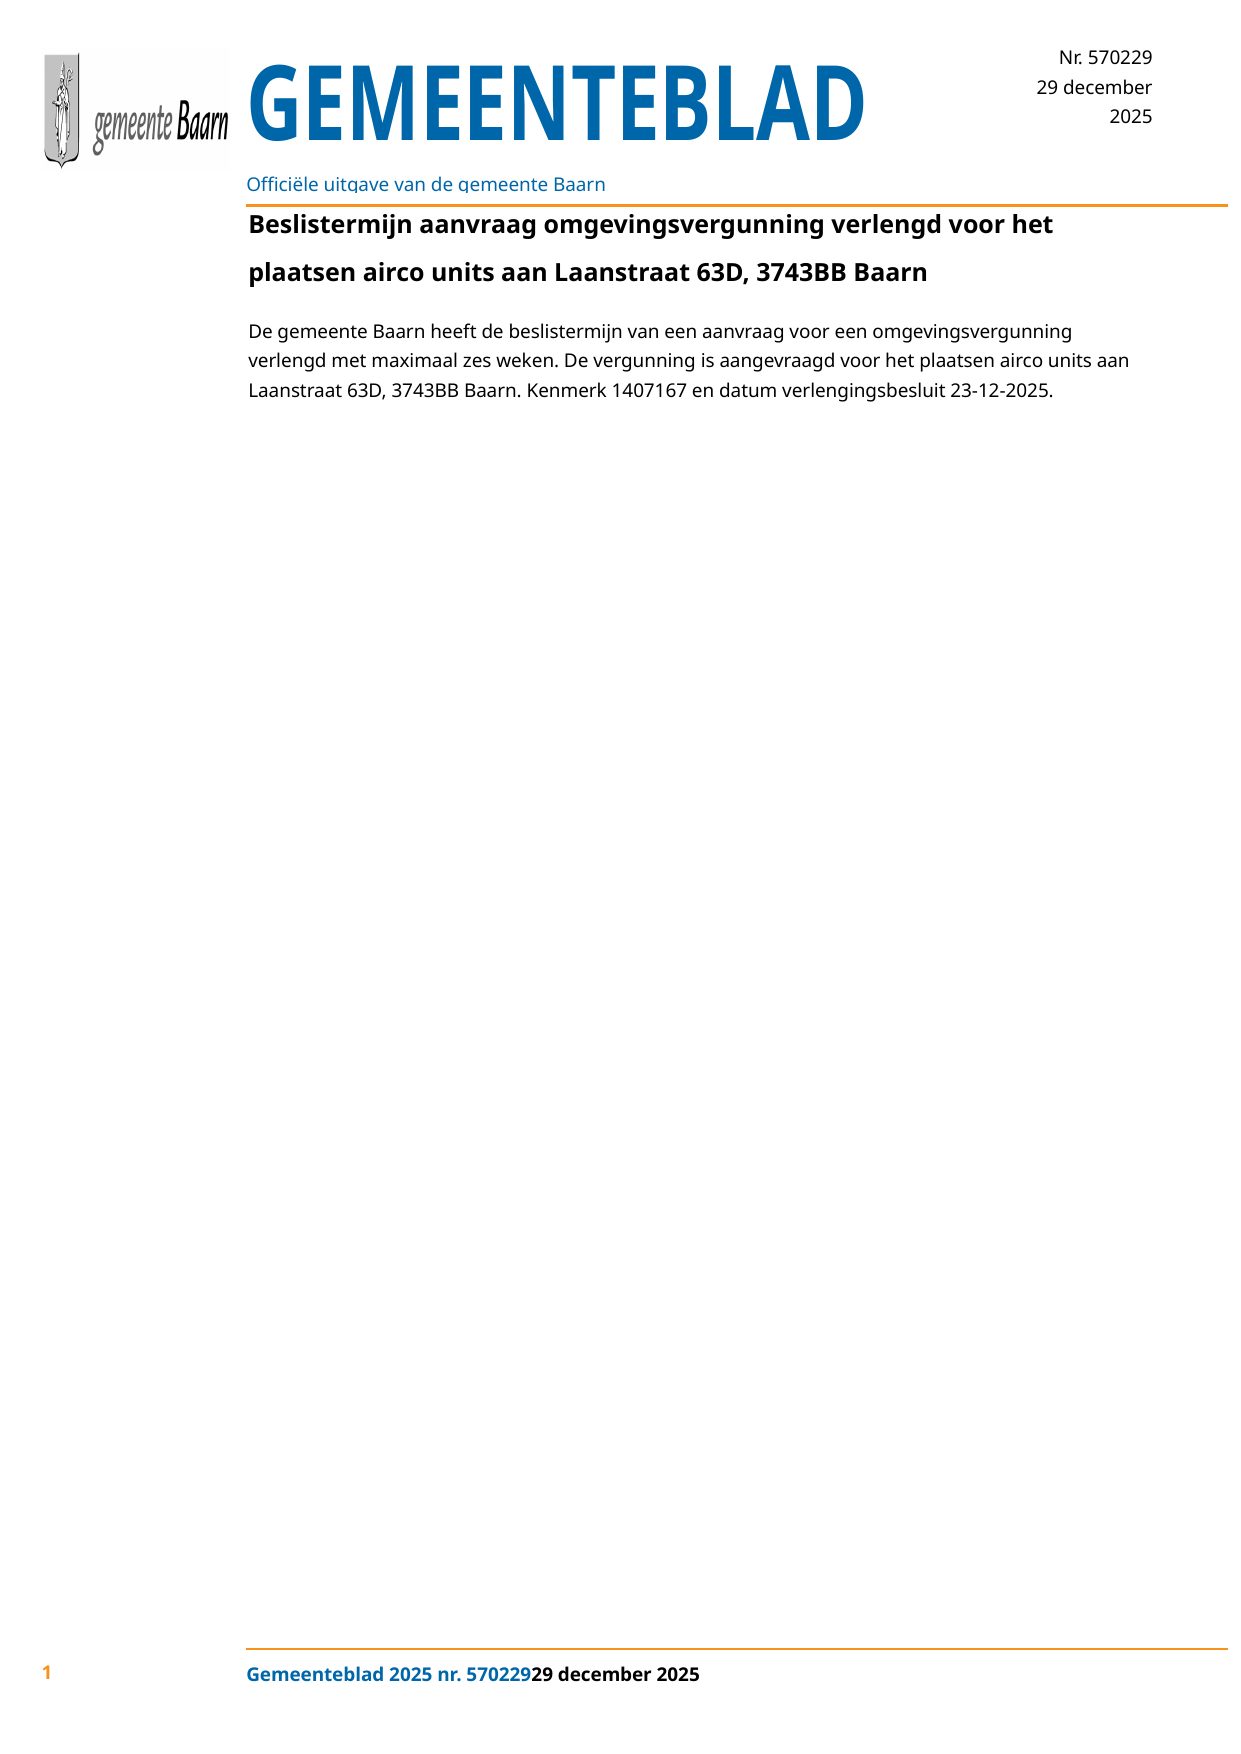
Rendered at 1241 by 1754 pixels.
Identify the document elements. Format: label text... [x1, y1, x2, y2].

text De gemeente Baarn heeft de beslistermijn van een aanvraag voor een omgevingsvergunning verlengd met maximaal zes weken. De vergunning is aangevraagd voor het plaatsen airco units aan Laanstraat 63D, 3743BB Baarn. Kenmerk 1407167 en datum verlengingsbesluit 23-12-2025. [248, 318, 1152, 403]
picture [41, 47, 231, 172]
text Beslistermijn aanvraag omgevingsvergunning verlengd voor het plaatsen airco units aan Laanstraat 63D, 3743BB Baarn [248, 207, 1152, 288]
